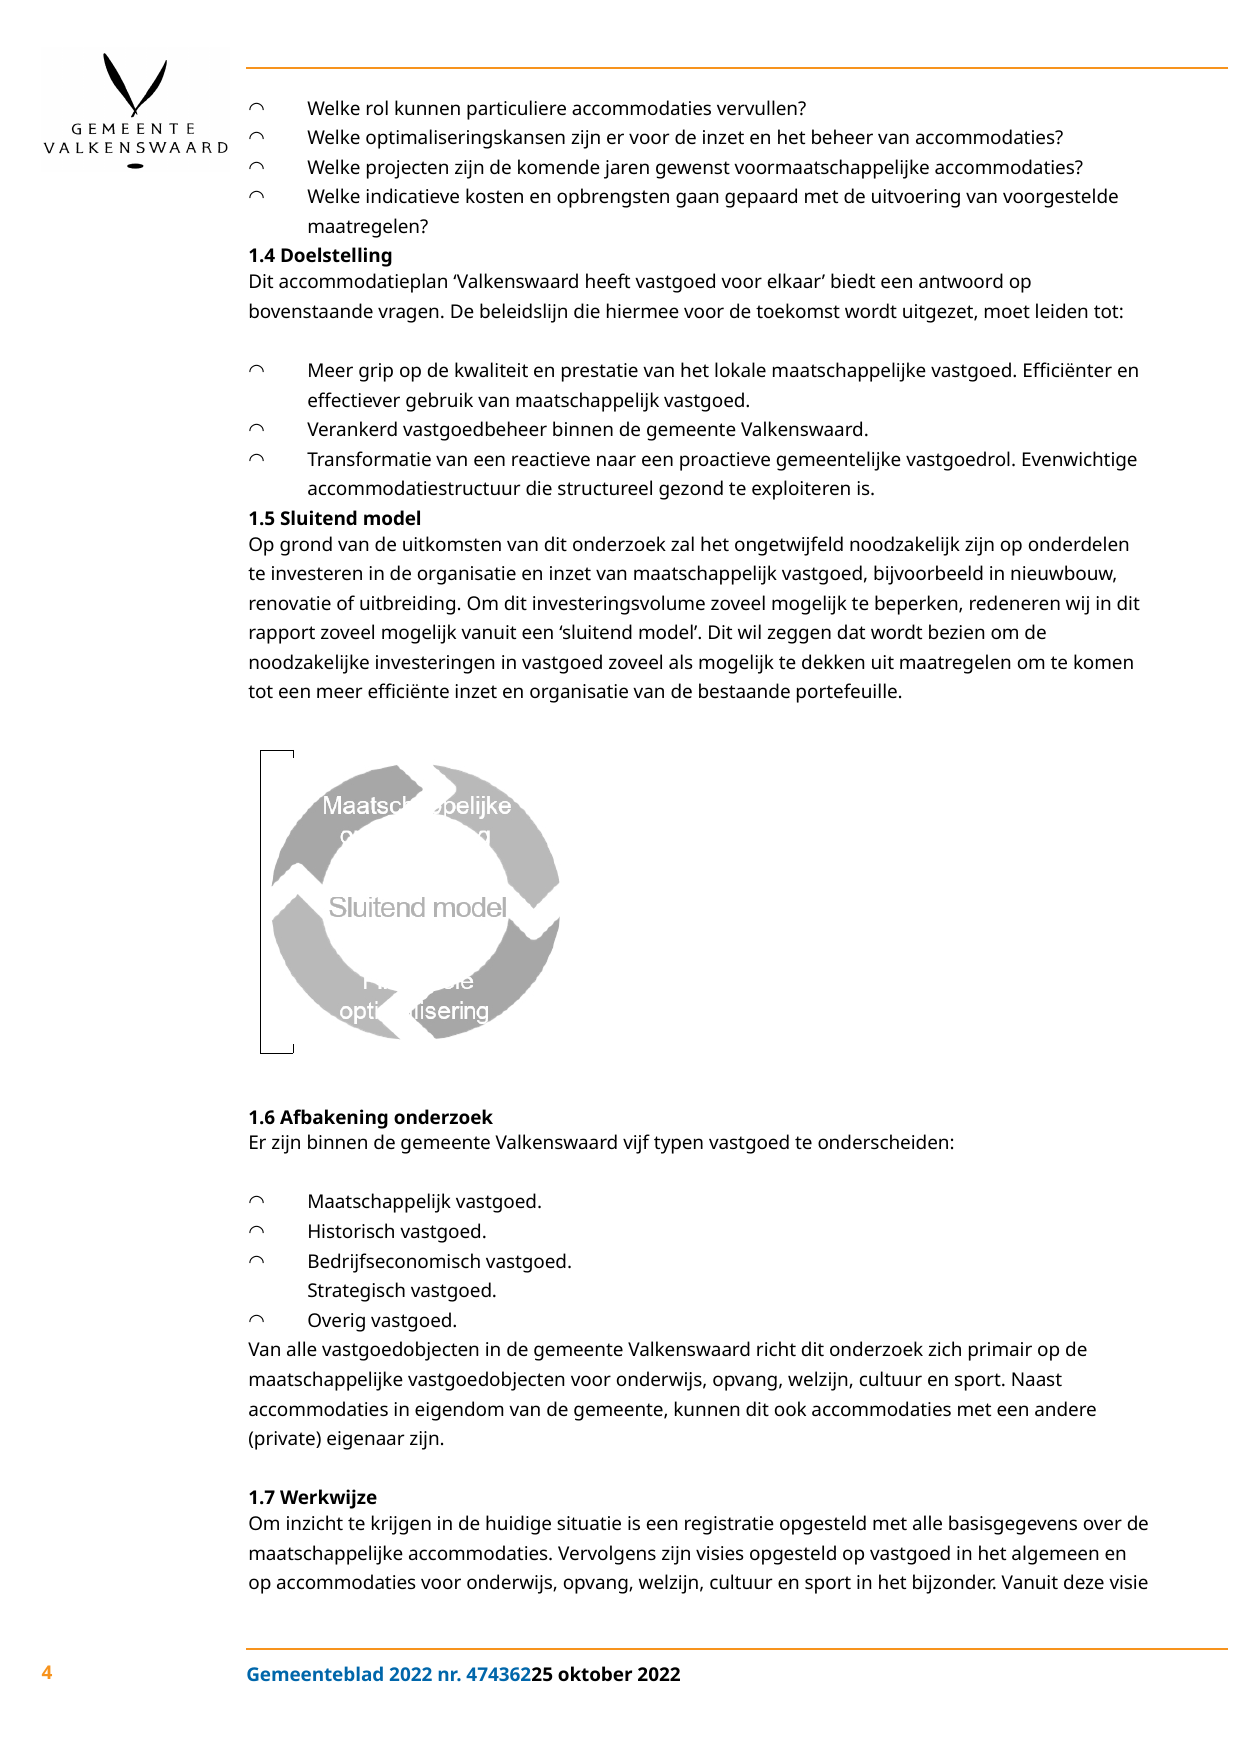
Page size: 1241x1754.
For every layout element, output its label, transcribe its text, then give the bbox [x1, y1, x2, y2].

list Overig vastgoed. [248, 1307, 1152, 1333]
list Historisch vastgoed. [248, 1218, 1152, 1244]
text Dit accommodatieplan ‘Valkenswaard heeft vastgoed voor elkaar’ biedt een antwoord op bovenstaande vragen. De beleidslijn die hiermee voor de toekomst wordt uitgezet, moet leiden tot: [248, 268, 1152, 324]
list Welke optimaliseringskansen zijn er voor de inzet en het beheer van accommodaties? [248, 124, 1152, 150]
list Verankerd vastgoedbeheer binnen de gemeente Valkenswaard. [248, 416, 1152, 442]
text Van alle vastgoedobjecten in de gemeente Valkenswaard richt dit onderzoek zich primair op de maatschappelijke vastgoedobjecten voor onderwijs, opvang, welzijn, cultuur en sport. Naast accommodaties in eigendom van de gemeente, kunnen dit ook accommodaties met een andere (private) eigenaar zijn. [248, 1337, 1152, 1451]
list Transformatie van een reactieve naar een proactieve gemeentelijke vastgoedrol. Evenwichtige accommodatiestructuur die structureel gezond te exploiteren is. [248, 446, 1152, 501]
text 1.6 Afbakening onderzoek [248, 1104, 1152, 1129]
list Maatschappelijk vastgoed. [248, 1189, 1152, 1214]
list Welke rol kunnen particuliere accommodaties vervullen? [248, 95, 1152, 121]
text Er zijn binnen de gemeente Valkenswaard vijf typen vastgoed te onderscheiden: [248, 1129, 1152, 1155]
picture [268, 758, 565, 1044]
list Welke indicatieve kosten en opbrengsten gaan gepaard met de uitvoering van voorgestelde maatregelen? [248, 183, 1152, 239]
text 1.4 Doelstelling [248, 243, 1152, 268]
list Bedrijfseconomisch vastgoed. [248, 1248, 1152, 1274]
text Op grond van de uitkomsten van dit onderzoek zal het ongetwijfeld noodzakelijk zijn op onderdelen te investeren in de organisatie en inzet van maatschappelijk vastgoed, bijvoorbeeld in nieuwbouw, renovatie of uitbreiding. Om dit investeringsvolume zoveel mogelijk te beperken, redeneren wij in dit rapport zoveel mogelijk vanuit een ‘sluitend model’. Dit wil zeggen dat wordt bezien om de noodzakelijke investeringen in vastgoed zoveel als mogelijk te dekken uit maatregelen om te komen tot een meer efficiënte inzet en organisatie van de bestaande portefeuille. [248, 531, 1152, 704]
list Welke projecten zijn de komende jaren gewenst voormaatschappelijke accommodaties? [248, 154, 1152, 180]
text Om inzicht te krijgen in de huidige situatie is een registratie opgesteld met alle basisgegevens over de maatschappelijke accommodaties. Vervolgens zijn visies opgesteld op vastgoed in het algemeen en op accommodaties voor onderwijs, opvang, welzijn, cultuur en sport in het bijzonder. Vanuit deze visie [248, 1510, 1152, 1595]
picture [41, 47, 231, 172]
list Meer grip op de kwaliteit en prestatie van het lokale maatschappelijke vastgoed. Efficiënter en effectiever gebruik van maatschappelijk vastgoed. [248, 357, 1152, 412]
list Strategisch vastgoed. [248, 1277, 1152, 1303]
text 1.5 Sluitend model [248, 505, 1152, 531]
text 1.7 Werkwijze [248, 1484, 1152, 1510]
